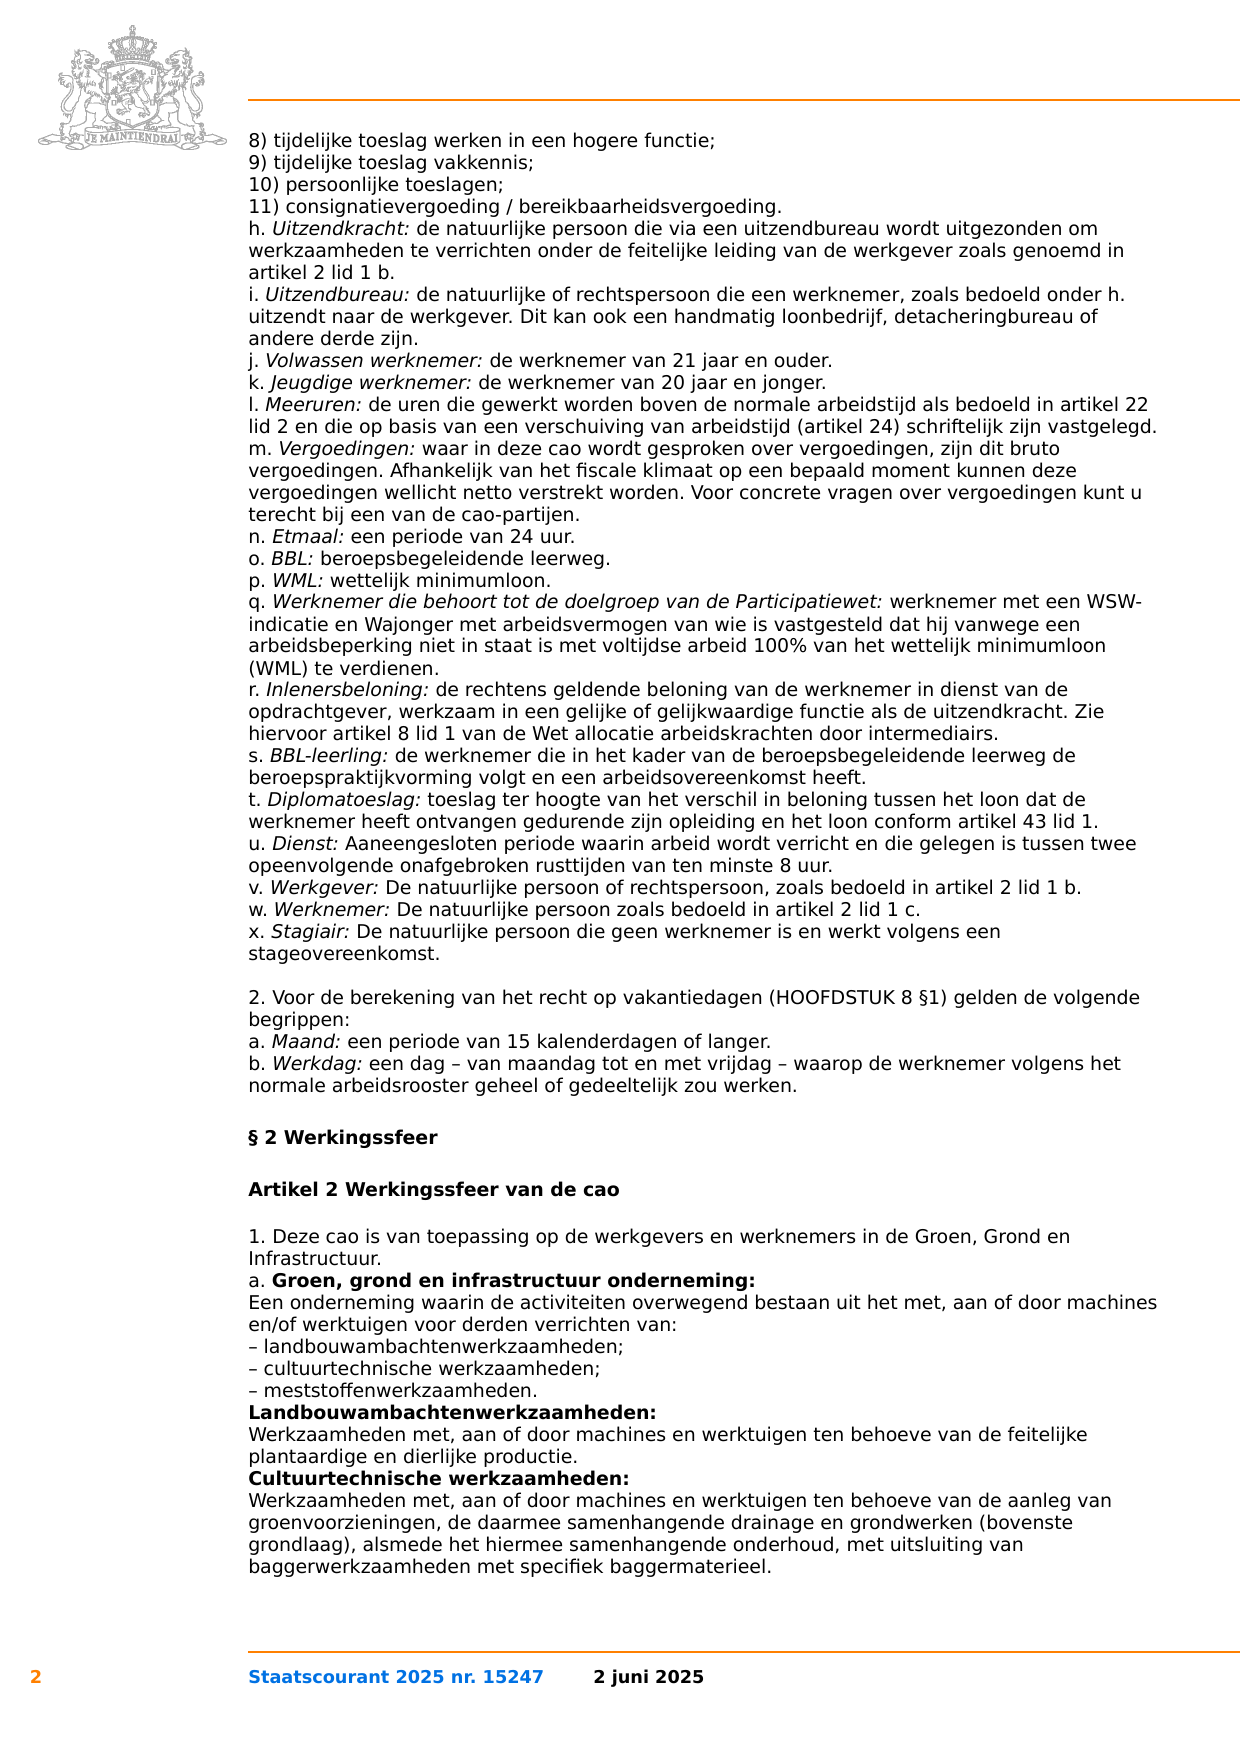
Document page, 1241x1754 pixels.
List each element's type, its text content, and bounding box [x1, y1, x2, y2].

text m. Vergoedingen: waar in deze cao wordt gesproken over vergoedingen, zijn dit bruto vergoedingen. Afhankelijk van het fiscale klimaat op een bepaald moment kunnen deze vergoedingen wellicht netto verstrekt worden. Voor concrete vragen over vergoedingen kunt u terecht bij een van de cao-partijen. [248, 438, 1163, 526]
text l. Meeruren: de uren die gewerkt worden boven de normale arbeidstijd als bedoeld in artikel 22 lid 2 en die op basis van een verschuiving van arbeidstijd (artikel 24) schriftelijk zijn vastgelegd. [248, 394, 1163, 438]
text Cultuurtechnische werkzaamheden: [248, 1468, 1163, 1489]
text Werkzaamheden met, aan of door machines en werktuigen ten behoeve van de aanleg van groenvoorzieningen, de daarmee samenhangende drainage en grondwerken (bovenste grondlaag), alsmede het hiermee samenhangende onderhoud, met uitsluiting van baggerwerkzaamheden met specifiek baggermaterieel. [248, 1489, 1163, 1577]
text 2. Voor de berekening van het recht op vakantiedagen (HOOFDSTUK 8 §1) gelden de volgende begrippen: [248, 987, 1163, 1031]
subtitle § 2 Werkingssfeer [248, 1127, 1163, 1149]
text 10) persoonlijke toeslagen; [248, 174, 1163, 196]
text Landbouwambachtenwerkzaamheden: [248, 1402, 1163, 1424]
text v. Werkgever: De natuurlijke persoon of rechtspersoon, zoals bedoeld in artikel 2 lid 1 b. [248, 877, 1163, 899]
text q. Werknemer die behoort tot de doelgroep van de Participatiewet: werknemer met een WSW-indicatie en Wajonger met arbeidsvermogen van wie is vastgesteld dat hij vanwege een arbeidsbeperking niet in staat is met voltijdse arbeid 100% van het wettelijk minimumloon (WML) te verdienen. [248, 591, 1163, 679]
text 1. Deze cao is van toepassing op de werkgevers en werknemers in de Groen, Grond en Infrastructuur. [248, 1226, 1163, 1270]
subtitle Artikel 2 Werkingssfeer van de cao [248, 1179, 1163, 1201]
text a. Maand: een periode van 15 kalenderdagen of langer. [248, 1031, 1163, 1053]
text o. BBL: beroepsbegeleidende leerweg. [248, 547, 1163, 569]
text x. Stagiair: De natuurlijke persoon die geen werknemer is en werkt volgens een stageovereenkomst. [248, 921, 1163, 965]
text b. Werkdag: een dag – van maandag tot en met vrijdag – waarop de werknemer volgens het normale arbeidsrooster geheel of gedeeltelijk zou werken. [248, 1053, 1163, 1097]
text a. Groen, grond en infrastructuur onderneming: [248, 1270, 1163, 1292]
text t. Diplomatoeslag: toeslag ter hoogte van het verschil in beloning tussen het loon dat de werknemer heeft ontvangen gedurende zijn opleiding en het loon conform artikel 43 lid 1. [248, 789, 1163, 833]
text j. Volwassen werknemer: de werknemer van 21 jaar en ouder. [248, 350, 1163, 372]
text 11) consignatievergoeding / bereikbaarheidsvergoeding. [248, 196, 1163, 218]
text – cultuurtechnische werkzaamheden; [248, 1358, 1163, 1380]
text 8) tijdelijke toeslag werken in een hogere functie; [248, 130, 1163, 152]
text – landbouwambachtenwerkzaamheden; [248, 1336, 1163, 1358]
text – meststoffenwerkzaamheden. [248, 1380, 1163, 1402]
picture [38, 25, 227, 150]
text r. Inlenersbeloning: de rechtens geldende beloning van de werknemer in dienst van de opdrachtgever, werkzaam in een gelijke of gelijkwaardige functie als de uitzendkracht. Zie hiervoor artikel 8 lid 1 van de Wet allocatie arbeidskrachten door intermediairs. [248, 679, 1163, 745]
text s. BBL-leerling: de werknemer die in het kader van de beroepsbegeleidende leerweg de beroepspraktijkvorming volgt en een arbeidsovereenkomst heeft. [248, 745, 1163, 789]
text p. WML: wettelijk minimumloon. [248, 569, 1163, 591]
text n. Etmaal: een periode van 24 uur. [248, 526, 1163, 547]
text 9) tijdelijke toeslag vakkennis; [248, 152, 1163, 174]
text Werkzaamheden met, aan of door machines en werktuigen ten behoeve van de feitelijke plantaardige en dierlijke productie. [248, 1424, 1163, 1468]
text h. Uitzendkracht: de natuurlijke persoon die via een uitzendbureau wordt uitgezonden om werkzaamheden te verrichten onder de feitelijke leiding van de werkgever zoals genoemd in artikel 2 lid 1 b. [248, 218, 1163, 284]
text Een onderneming waarin de activiteiten overwegend bestaan uit het met, aan of door machines en/of werktuigen voor derden verrichten van: [248, 1292, 1163, 1336]
text u. Dienst: Aaneengesloten periode waarin arbeid wordt verricht en die gelegen is tussen twee opeenvolgende onafgebroken rusttijden van ten minste 8 uur. [248, 833, 1163, 877]
text k. Jeugdige werknemer: de werknemer van 20 jaar en jonger. [248, 372, 1163, 394]
text w. Werknemer: De natuurlijke persoon zoals bedoeld in artikel 2 lid 1 c. [248, 899, 1163, 921]
text i. Uitzendbureau: de natuurlijke of rechtspersoon die een werknemer, zoals bedoeld onder h. uitzendt naar de werkgever. Dit kan ook een handmatig loonbedrijf, detacheringbureau of andere derde zijn. [248, 284, 1163, 350]
